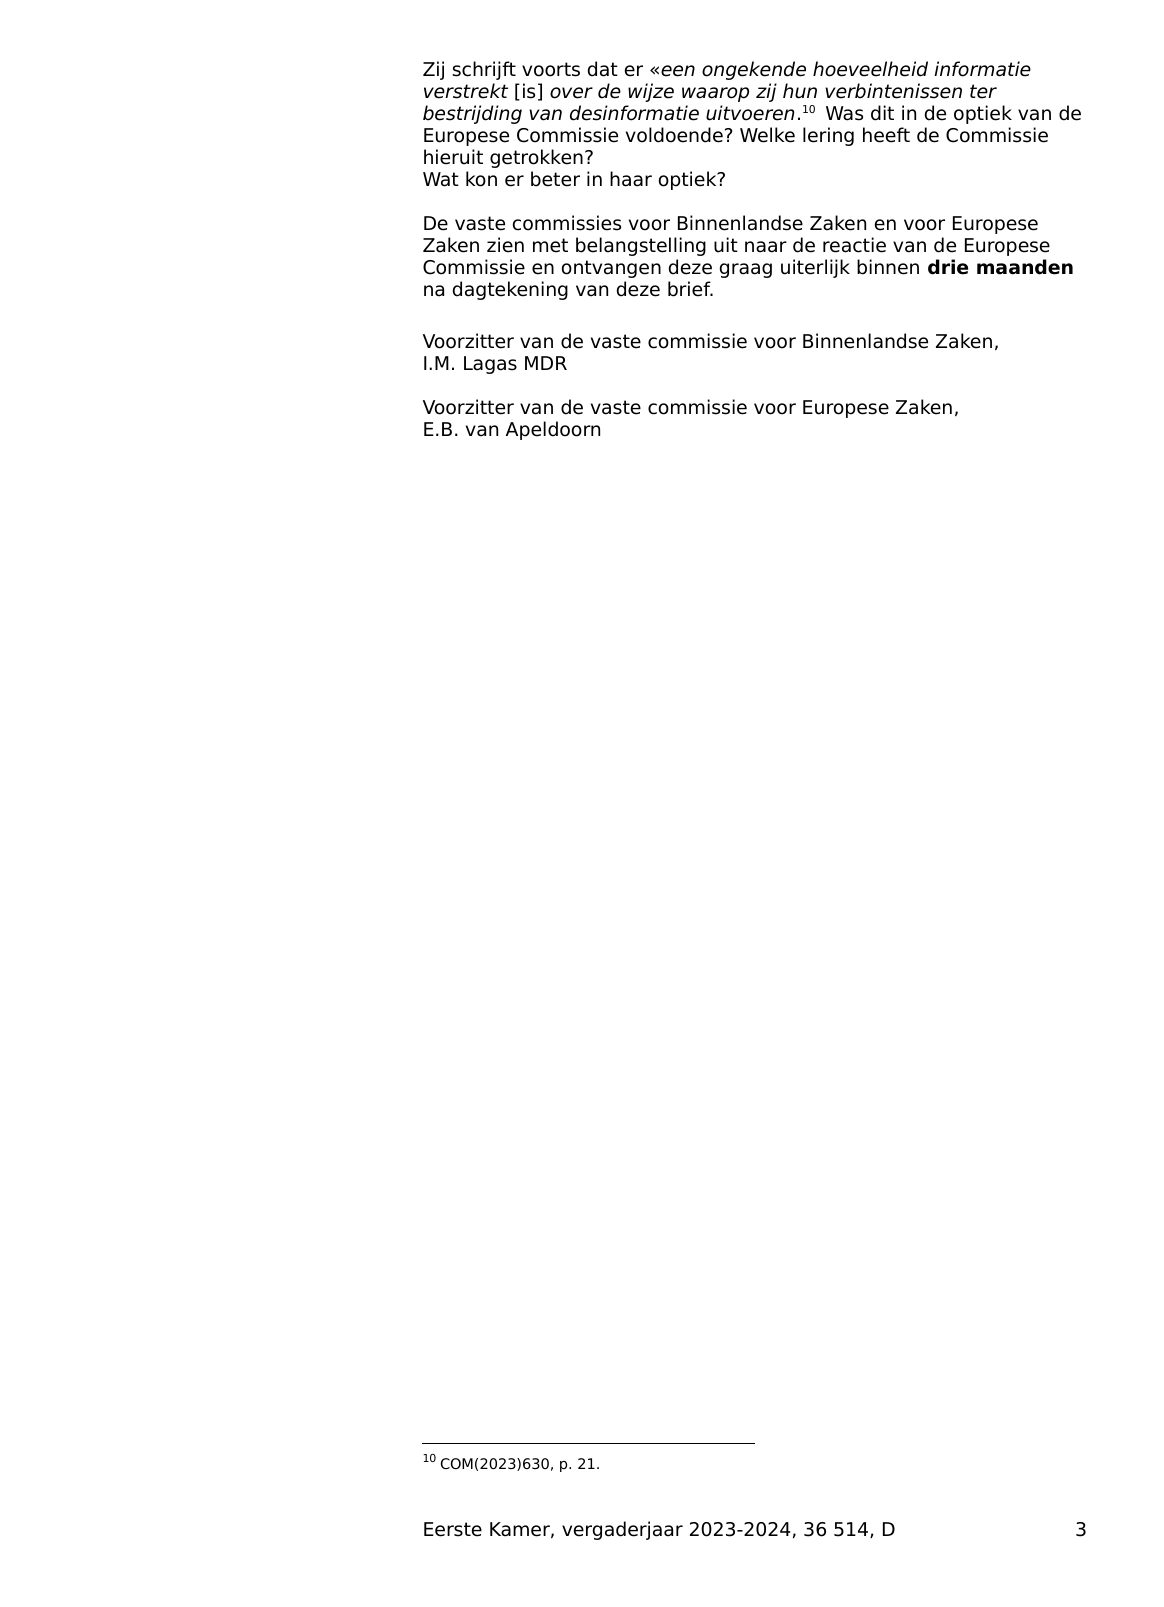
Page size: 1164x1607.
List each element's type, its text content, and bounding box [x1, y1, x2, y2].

text Voorzitter van de vaste commissie voor Binnenlandse Zaken, I.M. Lagas MDR [422, 331, 1087, 375]
text COM(2023)630, p. 21. [422, 1452, 1087, 1474]
text De vaste commissies voor Binnenlandse Zaken en voor Europese Zaken zien met belangstelling uit naar de reactie van de Europese Commissie en ontvangen deze graag uiterlijk binnen drie maanden na dagtekening van deze brief. [422, 213, 1087, 301]
text Wat kon er beter in haar optiek? [422, 169, 1087, 191]
text Zij schrijft voorts dat er «een ongekende hoeveelheid informatie verstrekt [is] over de wijze waarop zij hun verbintenissen ter bestrijding van desinformatie uitvoeren. Was dit in de optiek van de Europese Commissie voldoende? Welke lering heeft de Commissie hieruit getrokken? [422, 59, 1087, 169]
text Voorzitter van de vaste commissie voor Europese Zaken, E.B. van Apeldoorn [422, 397, 1087, 441]
